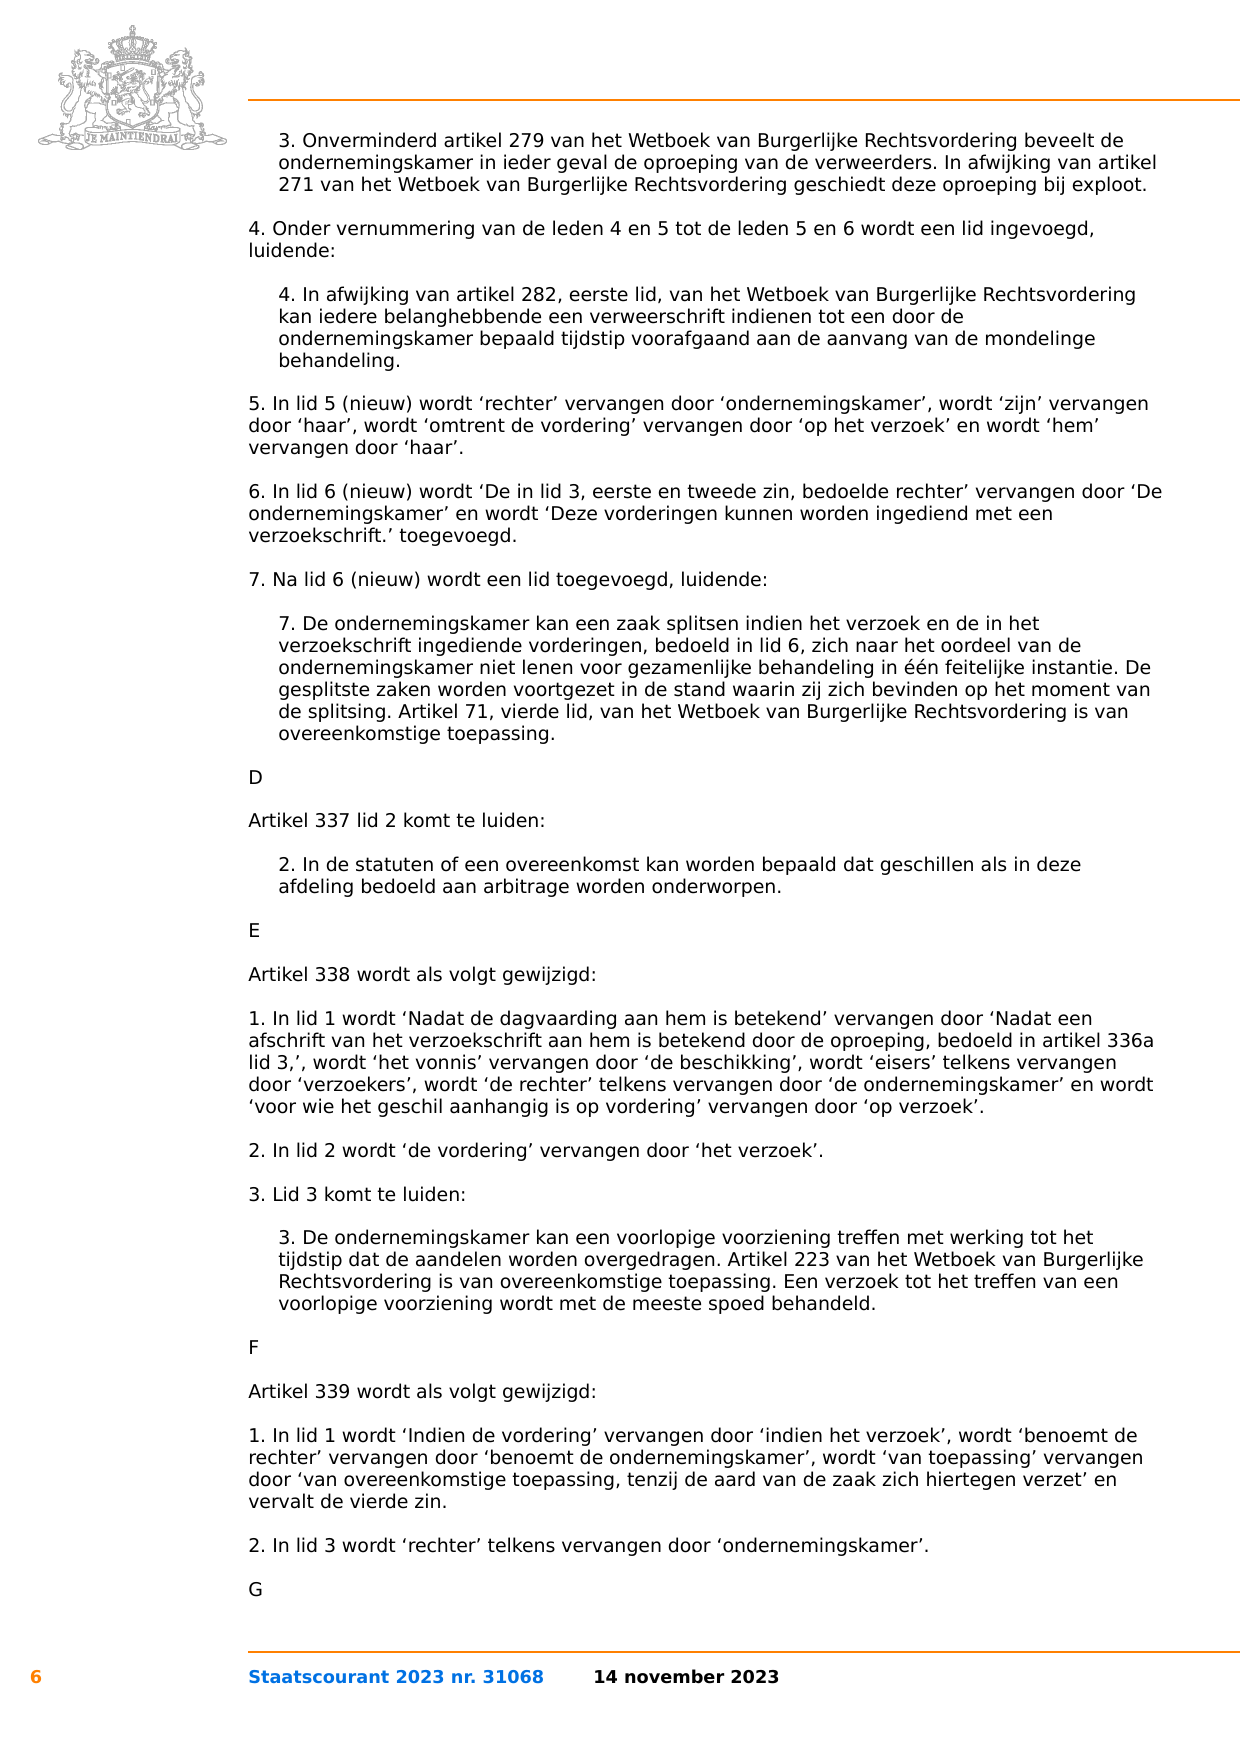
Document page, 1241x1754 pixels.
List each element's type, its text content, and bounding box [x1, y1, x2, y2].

text Artikel 339 wordt als volgt gewijzigd: [248, 1381, 1163, 1403]
text 2. In lid 2 wordt ‘de vordering’ vervangen door ‘het verzoek’. [248, 1139, 1163, 1162]
text 7. De ondernemingskamer kan een zaak splitsen indien het verzoek en de in het verzoekschrift ingediende vorderingen, bedoeld in lid 6, zich naar het oordeel van de ondernemingskamer niet lenen voor gezamenlijke behandeling in één feitelijke instantie. De gesplitste zaken worden voortgezet in de stand waarin zij zich bevinden op het moment van de splitsing. Artikel 71, vierde lid, van het Wetboek van Burgerlijke Rechtsvordering is van overeenkomstige toepassing. [278, 613, 1163, 745]
text 7. Na lid 6 (nieuw) wordt een lid toegevoegd, luidende: [248, 569, 1163, 591]
text 3. Onverminderd artikel 279 van het Wetboek van Burgerlijke Rechtsvordering beveelt de ondernemingskamer in ieder geval de oproeping van de verweerders. In afwijking van artikel 271 van het Wetboek van Burgerlijke Rechtsvordering geschiedt deze oproeping bij exploot. [278, 130, 1163, 196]
text 1. In lid 1 wordt ‘Indien de vordering’ vervangen door ‘indien het verzoek’, wordt ‘benoemt de rechter’ vervangen door ‘benoemt de ondernemingskamer’, wordt ‘van toepassing’ vervangen door ‘van overeenkomstige toepassing, tenzij de aard van de zaak zich hiertegen verzet’ en vervalt de vierde zin. [248, 1425, 1163, 1513]
text Artikel 338 wordt als volgt gewijzigd: [248, 964, 1163, 986]
text 4. Onder vernummering van de leden 4 en 5 tot de leden 5 en 6 wordt een lid ingevoegd, luidende: [248, 218, 1163, 262]
text 1. In lid 1 wordt ‘Nadat de dagvaarding aan hem is betekend’ vervangen door ‘Nadat een afschrift van het verzoekschrift aan hem is betekend door de oproeping, bedoeld in artikel 336a lid 3,’, wordt ‘het vonnis’ vervangen door ‘de beschikking’, wordt ‘eisers’ telkens vervangen door ‘verzoekers’, wordt ‘de rechter’ telkens vervangen door ‘de ondernemingskamer’ en wordt ‘voor wie het geschil aanhangig is op vordering’ vervangen door ‘op verzoek’. [248, 1008, 1163, 1118]
text 2. In lid 3 wordt ‘rechter’ telkens vervangen door ‘ondernemingskamer’. [248, 1534, 1163, 1557]
text Artikel 337 lid 2 komt te luiden: [248, 810, 1163, 832]
text 6. In lid 6 (nieuw) wordt ‘De in lid 3, eerste en tweede zin, bedoelde rechter’ vervangen door ‘De ondernemingskamer’ en wordt ‘Deze vorderingen kunnen worden ingediend met een verzoekschrift.’ toegevoegd. [248, 481, 1163, 547]
text E [248, 920, 1163, 942]
text 3. De ondernemingskamer kan een voorlopige voorziening treffen met werking tot het tijdstip dat de aandelen worden overgedragen. Artikel 223 van het Wetboek van Burgerlijke Rechtsvordering is van overeenkomstige toepassing. Een verzoek tot het treffen van een voorlopige voorziening wordt met de meeste spoed behandeld. [278, 1227, 1163, 1315]
text D [248, 767, 1163, 788]
text 2. In de statuten of een overeenkomst kan worden bepaald dat geschillen als in deze afdeling bedoeld aan arbitrage worden onderworpen. [278, 854, 1163, 898]
text 5. In lid 5 (nieuw) wordt ‘rechter’ vervangen door ‘ondernemingskamer’, wordt ‘zijn’ vervangen door ‘haar’, wordt ‘omtrent de vordering’ vervangen door ‘op het verzoek’ en wordt ‘hem’ vervangen door ‘haar’. [248, 393, 1163, 459]
text 4. In afwijking van artikel 282, eerste lid, van het Wetboek van Burgerlijke Rechtsvordering kan iedere belanghebbende een verweerschrift indienen tot een door de ondernemingskamer bepaald tijdstip voorafgaand aan de aanvang van de mondelinge behandeling. [278, 283, 1163, 371]
text F [248, 1337, 1163, 1359]
picture [38, 25, 227, 150]
text G [248, 1578, 1163, 1600]
text 3. Lid 3 komt te luiden: [248, 1183, 1163, 1205]
